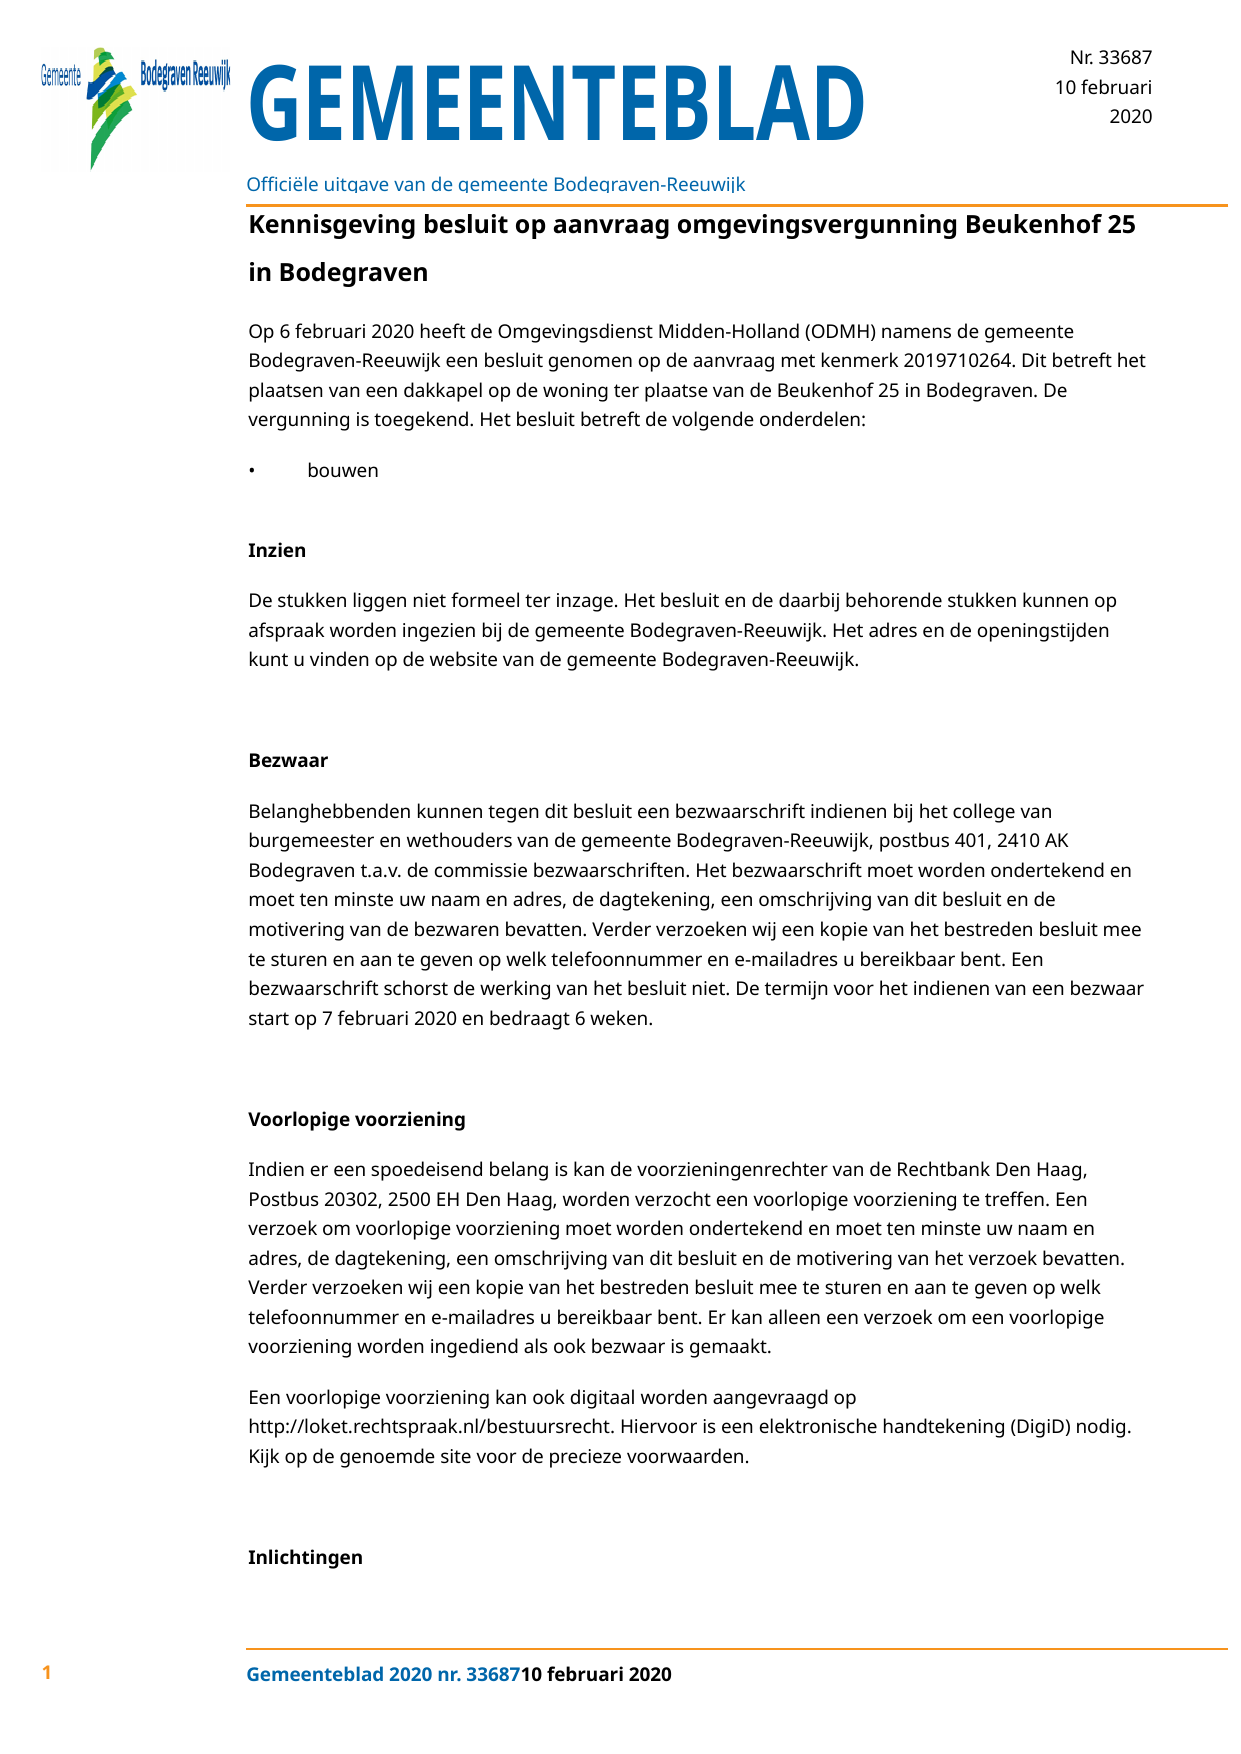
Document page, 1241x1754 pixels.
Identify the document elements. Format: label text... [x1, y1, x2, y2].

text Indien er een spoedeisend belang is kan de voorzieningenrechter van de Rechtbank Den Haag, Postbus 20302, 2500 EH Den Haag, worden verzocht een voorlopige voorziening te treffen. Een verzoek om voorlopige voorziening moet worden ondertekend en moet ten minste uw naam en adres, de dagtekening, een omschrijving van dit besluit en de motivering van het verzoek bevatten. Verder verzoeken wij een kopie van het bestreden besluit mee te sturen en aan te geven op welk telefoonnummer en e-mailadres u bereikbaar bent. Er kan alleen een verzoek om een voorlopige voorziening worden ingediend als ook bezwaar is gemaakt. [248, 1156, 1152, 1359]
text Voorlopige voorziening [248, 1106, 1152, 1132]
text Kennisgeving besluit op aanvraag omgevingsvergunning Beukenhof 25 in Bodegraven [248, 207, 1152, 288]
text Inlichtingen [248, 1544, 1152, 1570]
text Bezwaar [248, 747, 1152, 773]
text Op 6 februari 2020 heeft de Omgevingsdienst Midden-Holland (ODMH) namens de gemeente Bodegraven-Reeuwijk een besluit genomen op de aanvraag met kenmerk 2019710264. Dit betreft het plaatsen van een dakkapel op de woning ter plaatse van de Beukenhof 25 in Bodegraven. De vergunning is toegekend. Het besluit betreft de volgende onderdelen: [248, 318, 1152, 432]
list bouwen [248, 457, 1152, 483]
text Belanghebbenden kunnen tegen dit besluit een bezwaarschrift indienen bij het college van burgemeester en wethouders van de gemeente Bodegraven-Reeuwijk, postbus 401, 2410 AK Bodegraven t.a.v. de commissie bezwaarschriften. Het bezwaarschrift moet worden ondertekend en moet ten minste uw naam en adres, de dagtekening, een omschrijving van dit besluit en de motivering van de bezwaren bevatten. Verder verzoeken wij een kopie van het bestreden besluit mee te sturen en aan te geven op welk telefoonnummer en e-mailadres u bereikbaar bent. Een bezwaarschrift schorst de werking van het besluit niet. De termijn voor het indienen van een bezwaar start op 7 februari 2020 en bedraagt 6 weken. [248, 798, 1152, 1031]
text Een voorlopige voorziening kan ook digitaal worden aangevraagd op http://loket.rechtspraak.nl/bestuursrecht. Hiervoor is een elektronische handtekening (DigiD) nodig. Kijk op de genoemde site voor de precieze voorwaarden. [248, 1384, 1152, 1469]
text De stukken liggen niet formeel ter inzage. Het besluit en de daarbij behorende stukken kunnen op afspraak worden ingezien bij de gemeente Bodegraven-Reeuwijk. Het adres en de openingstijden kunt u vinden op de website van de gemeente Bodegraven-Reeuwijk. [248, 587, 1152, 672]
picture [41, 47, 231, 172]
text Inzien [248, 537, 1152, 563]
